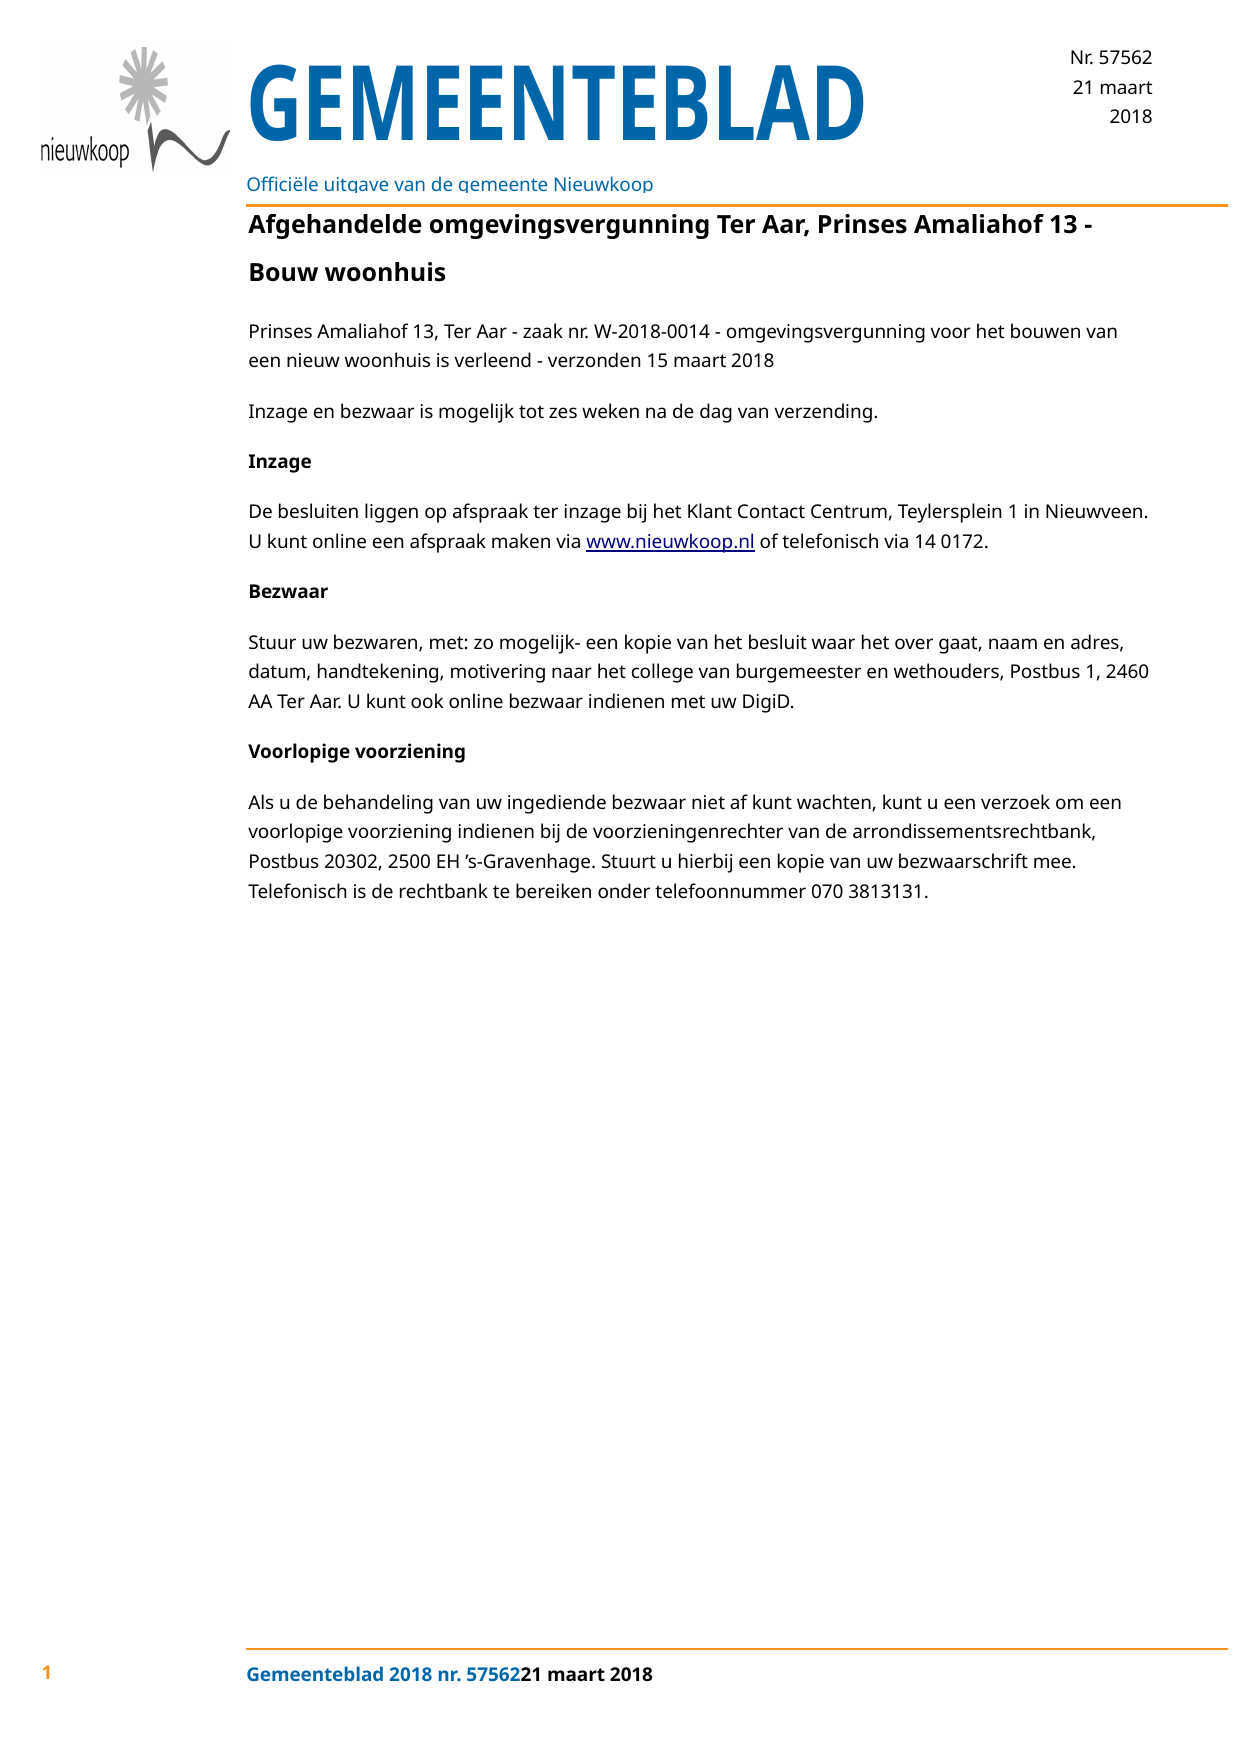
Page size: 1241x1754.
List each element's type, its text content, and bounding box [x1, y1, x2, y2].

text Afgehandelde omgevingsvergunning Ter Aar, Prinses Amaliahof 13 - Bouw woonhuis [248, 207, 1152, 288]
text Stuur uw bezwaren, met: zo mogelijk- een kopie van het besluit waar het over gaat, naam en adres, datum, handtekening, motivering naar het college van burgemeester en wethouders, Postbus 1, 2460 AA Ter Aar. U kunt ook online bezwaar indienen met uw DigiD. [248, 629, 1152, 714]
text Inzage en bezwaar is mogelijk tot zes weken na de dag van verzending. [248, 398, 1152, 424]
text Voorlopige voorziening [248, 739, 1152, 764]
text Inzage [248, 448, 1152, 474]
text Bezwaar [248, 579, 1152, 604]
text Als u de behandeling van uw ingediende bezwaar niet af kunt wachten, kunt u een verzoek om een voorlopige voorziening indienen bij de voorzieningenrechter van de arrondissementsrechtbank, Postbus 20302, 2500 EH ’s-Gravenhage. Stuurt u hierbij een kopie van uw bezwaarschrift mee. Telefonisch is de rechtbank te bereiken onder telefoonnummer 070 3813131. [248, 789, 1152, 904]
text De besluiten liggen op afspraak ter inzage bij het Klant Contact Centrum, Teylersplein 1 in Nieuwveen. U kunt online een afspraak maken via www.nieuwkoop.nl of telefonisch via 14 0172. [248, 499, 1152, 554]
picture [41, 47, 231, 172]
text Prinses Amaliahof 13, Ter Aar - zaak nr. W-2018-0014 - omgevingsvergunning voor het bouwen van een nieuw woonhuis is verleend - verzonden 15 maart 2018 [248, 318, 1152, 373]
